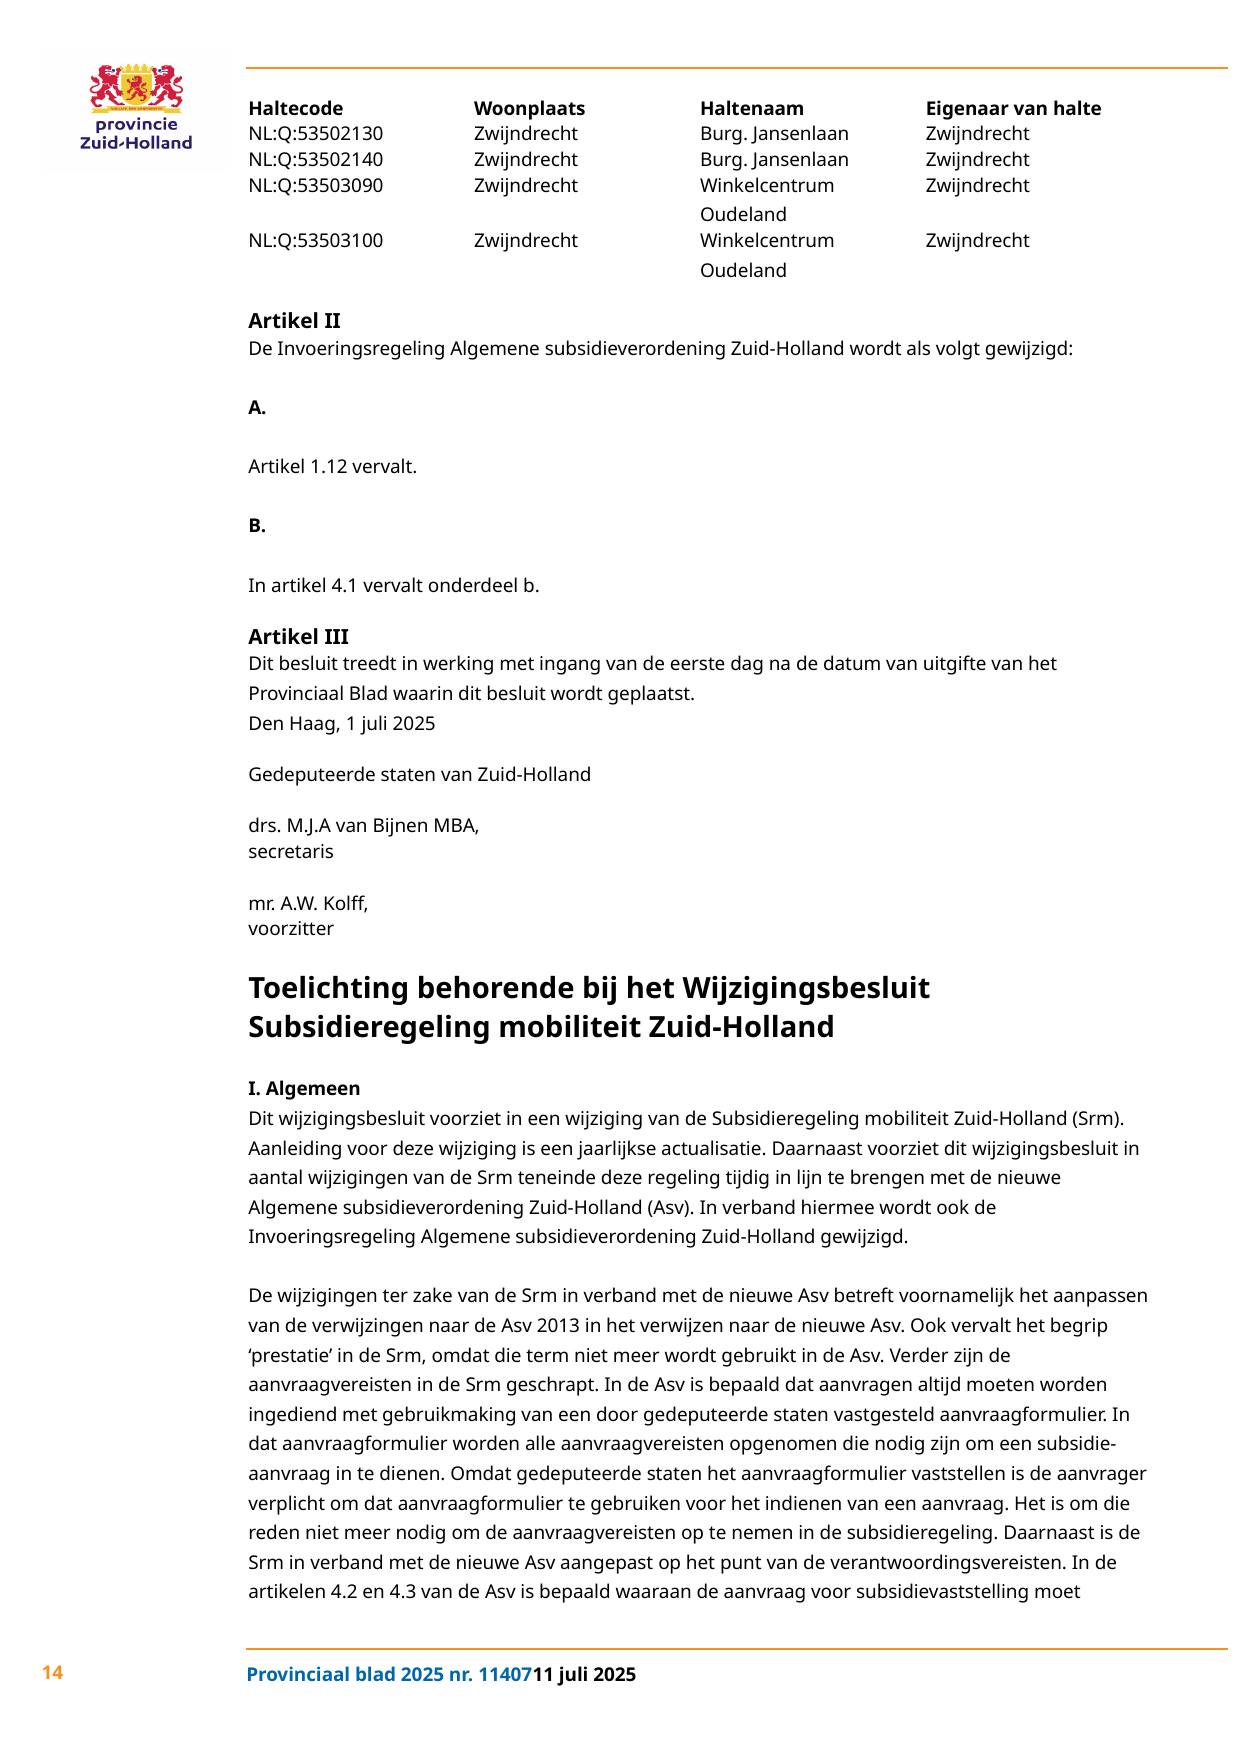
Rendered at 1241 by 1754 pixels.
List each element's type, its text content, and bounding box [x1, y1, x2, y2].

table_cell Zwijndrecht [926, 227, 1152, 283]
table_cell NL:Q:53502140 [248, 146, 474, 172]
table_cell Burg. Jansenlaan [700, 146, 926, 172]
table_cell Zwijndrecht [926, 172, 1152, 227]
text Gedeputeerde staten van Zuid-Holland [248, 761, 1152, 787]
text secretaris [248, 838, 1152, 864]
text mr. A.W. Kolff, [248, 890, 1152, 916]
table_cell Zwijndrecht [474, 146, 700, 172]
table_header Haltenaam [700, 95, 926, 121]
table_cell Zwijndrecht [474, 172, 700, 227]
text B. [248, 513, 1152, 538]
text Dit besluit treedt in werking met ingang van de eerste dag na de datum van uitgifte van het Provinciaal Blad waarin dit besluit wordt geplaatst. [248, 651, 1152, 706]
picture [41, 47, 231, 172]
text A. [248, 394, 1152, 420]
table_cell NL:Q:53503090 [248, 172, 474, 227]
table_cell Zwijndrecht [926, 146, 1152, 172]
text I. Algemeen [248, 1076, 1152, 1101]
text Artikel 1.12 vervalt. [248, 453, 1152, 479]
text De Invoeringsregeling Algemene subsidieverordening Zuid-Holland wordt als volgt gewijzigd: [248, 335, 1152, 361]
text De wijzigingen ter zake van de Srm in verband met de nieuwe Asv betreft voornamelijk het aanpassen van de verwijzingen naar de Asv 2013 in het verwijzen naar de nieuwe Asv. Ook vervalt het begrip ‘prestatie’ in de Srm, omdat die term niet meer wordt gebruikt in de Asv. Verder zijn de aanvraagvereisten in de Srm geschrapt. In de Asv is bepaald dat aanvragen altijd moeten worden ingediend met gebruikmaking van een door gedeputeerde staten vastgesteld aanvraagformulier. In dat aanvraagformulier worden alle aanvraagvereisten opgenomen die nodig zijn om een subsidie-aanvraag in te dienen. Omdat gedeputeerde staten het aanvraagformulier vaststellen is de aanvrager verplicht om dat aanvraagformulier te gebruiken voor het indienen van een aanvraag. Het is om die reden niet meer nodig om de aanvraagvereisten op te nemen in de subsidieregeling. Daarnaast is de Srm in verband met de nieuwe Asv aangepast op het punt van de verantwoordingsvereisten. In de artikelen 4.2 en 4.3 van de Asv is bepaald waaraan de aanvraag voor subsidievaststelling moet [248, 1283, 1152, 1604]
text Dit wijzigingsbesluit voorziet in een wijziging van de Subsidieregeling mobiliteit Zuid-Holland (Srm). Aanleiding voor deze wijziging is een jaarlijkse actualisatie. Daarnaast voorziet dit wijzigingsbesluit in aantal wijzigingen van de Srm teneinde deze regeling tijdig in lijn te brengen met de nieuwe Algemene subsidieverordening Zuid-Holland (Asv). In verband hiermee wordt ook de Invoeringsregeling Algemene subsidieverordening Zuid-Holland gewijzigd. [248, 1105, 1152, 1249]
table_header Eigenaar van halte [926, 95, 1152, 121]
table_cell Winkelcentrum Oudeland [700, 227, 926, 283]
table_cell Winkelcentrum Oudeland [700, 172, 926, 227]
text Den Haag, 1 juli 2025 [248, 710, 1152, 736]
table_cell Burg. Jansenlaan [700, 121, 926, 146]
text drs. M.J.A van Bijnen MBA, [248, 813, 1152, 838]
table_cell NL:Q:53502130 [248, 121, 474, 146]
text Artikel II [248, 307, 1152, 335]
table_cell Zwijndrecht [474, 227, 700, 283]
text In artikel 4.1 vervalt onderdeel b. [248, 572, 1152, 597]
table_cell Zwijndrecht [474, 121, 700, 146]
text Artikel III [248, 622, 1152, 651]
table_cell Zwijndrecht [926, 121, 1152, 146]
table_header Haltecode [248, 95, 474, 121]
text voorzitter [248, 916, 1152, 941]
table_cell NL:Q:53503100 [248, 227, 474, 283]
text Toelichting behorende bij het Wijzigingsbesluit Subsidieregeling mobiliteit Zuid-Holland [248, 967, 1152, 1046]
table_header Woonplaats [474, 95, 700, 121]
